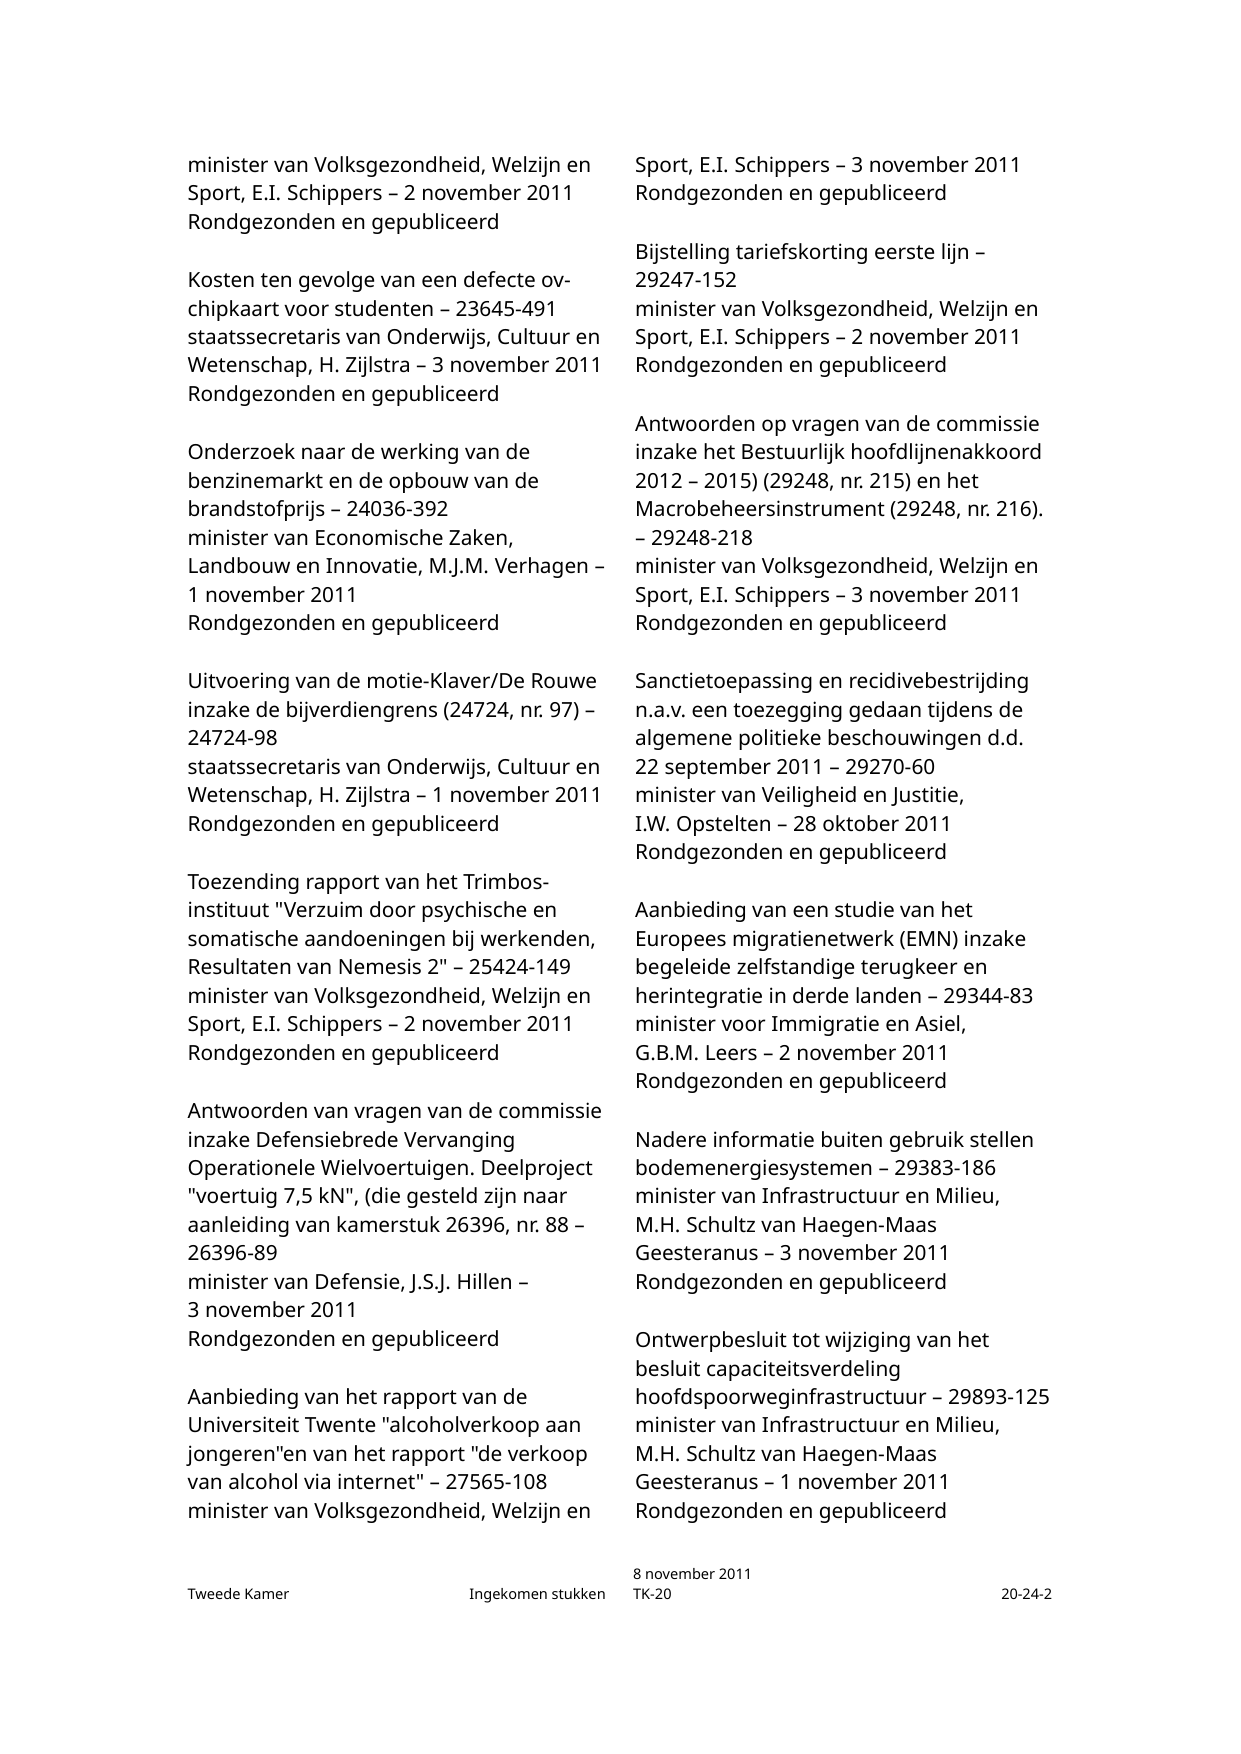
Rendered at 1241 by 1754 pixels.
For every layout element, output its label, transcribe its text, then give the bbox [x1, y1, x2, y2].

text Antwoorden van vragen van de commissie inzake Defensiebrede Vervanging Operationele Wielvoertuigen. Deelproject "voertuig 7,5 kN", (die gesteld zijn naar aanleiding van kamerstuk 26396, nr. 88 – 26396-89 [187, 1096, 605, 1267]
text Onderzoek naar de werking van de benzinemarkt en de opbouw van de brandstofprijs – 24036-392 [187, 437, 605, 523]
text Aanbieding van een studie van het Europees migratienetwerk (EMN) inzake begeleide zelfstandige terugkeer en herintegratie in derde landen – 29344-83 [635, 896, 1053, 1009]
text Rondgezonden en gepubliceerd [635, 178, 1053, 207]
text minister van Defensie, J.S.J. Hillen – 3 november 2011 [187, 1267, 605, 1324]
text Rondgezonden en gepubliceerd [187, 809, 605, 837]
text minister van Infrastructuur en Milieu, M.H. Schultz van Haegen-Maas Geesteranus – 3 november 2011 [635, 1182, 1053, 1267]
text Antwoorden op vragen van de commissie inzake het Bestuurlijk hoofdlijnenakkoord 2012 – 2015) (29248, nr. 215) en het Macrobeheersinstrument (29248, nr. 216). – 29248-218 [635, 409, 1053, 551]
text minister voor Immigratie en Asiel, G.B.M. Leers – 2 november 2011 [635, 1009, 1053, 1066]
text Rondgezonden en gepubliceerd [635, 1066, 1053, 1095]
text Nadere informatie buiten gebruik stellen bodemenergiesystemen – 29383-186 [635, 1125, 1053, 1182]
text Rondgezonden en gepubliceerd [635, 351, 1053, 379]
text minister van Volksgezondheid, Welzijn en Sport, E.I. Schippers – 2 november 2011 [187, 150, 605, 207]
text Rondgezonden en gepubliceerd [635, 1496, 1053, 1524]
text Kosten ten gevolge van een defecte ov-chipkaart voor studenten – 23645-491 [187, 265, 605, 322]
text Sanctietoepassing en recidivebestrijding n.a.v. een toezegging gedaan tijdens de algemene politieke beschouwingen d.d. 22 september 2011 – 29270-60 [635, 667, 1053, 780]
text minister van Economische Zaken, Landbouw en Innovatie, M.J.M. Verhagen – 1 november 2011 [187, 523, 605, 608]
text Uitvoering van de motie-Klaver/De Rouwe inzake de bijverdiengrens (24724, nr. 97) – 24724-98 [187, 667, 605, 752]
text Rondgezonden en gepubliceerd [187, 1324, 605, 1352]
text minister van Volksgezondheid, Welzijn en Sport, E.I. Schippers – 2 november 2011 [635, 294, 1053, 351]
text minister van Volksgezondheid, Welzijn en [187, 1496, 605, 1524]
text staatssecretaris van Onderwijs, Cultuur en Wetenschap, H. Zijlstra – 3 november 2011 [187, 322, 605, 379]
text Bijstelling tariefskorting eerste lijn – 29247-152 [635, 237, 1053, 294]
text Rondgezonden en gepubliceerd [187, 608, 605, 637]
text Sport, E.I. Schippers – 3 november 2011 [635, 150, 1053, 178]
text Rondgezonden en gepubliceerd [187, 1038, 605, 1066]
text Rondgezonden en gepubliceerd [187, 379, 605, 407]
text Rondgezonden en gepubliceerd [635, 1267, 1053, 1295]
text Rondgezonden en gepubliceerd [635, 608, 1053, 637]
text minister van Veiligheid en Justitie, I.W. Opstelten – 28 oktober 2011 [635, 780, 1053, 837]
text Rondgezonden en gepubliceerd [635, 837, 1053, 866]
text minister van Infrastructuur en Milieu, M.H. Schultz van Haegen-Maas Geesteranus – 1 november 2011 [635, 1411, 1053, 1496]
text minister van Volksgezondheid, Welzijn en Sport, E.I. Schippers – 3 november 2011 [635, 551, 1053, 608]
text staatssecretaris van Onderwijs, Cultuur en Wetenschap, H. Zijlstra – 1 november 2011 [187, 752, 605, 809]
text minister van Volksgezondheid, Welzijn en Sport, E.I. Schippers – 2 november 2011 [187, 981, 605, 1038]
text Ontwerpbesluit tot wijziging van het besluit capaciteitsverdeling hoofdspoorweginfrastructuur – 29893-125 [635, 1325, 1053, 1411]
text Aanbieding van het rapport van de Universiteit Twente "alcoholverkoop aan jongeren"en van het rapport "de verkoop van alcohol via internet" – 27565-108 [187, 1382, 605, 1496]
text Toezending rapport van het Trimbos-instituut "Verzuim door psychische en somatische aandoeningen bij werkenden, Resultaten van Nemesis 2" – 25424-149 [187, 867, 605, 981]
text Rondgezonden en gepubliceerd [187, 207, 605, 235]
